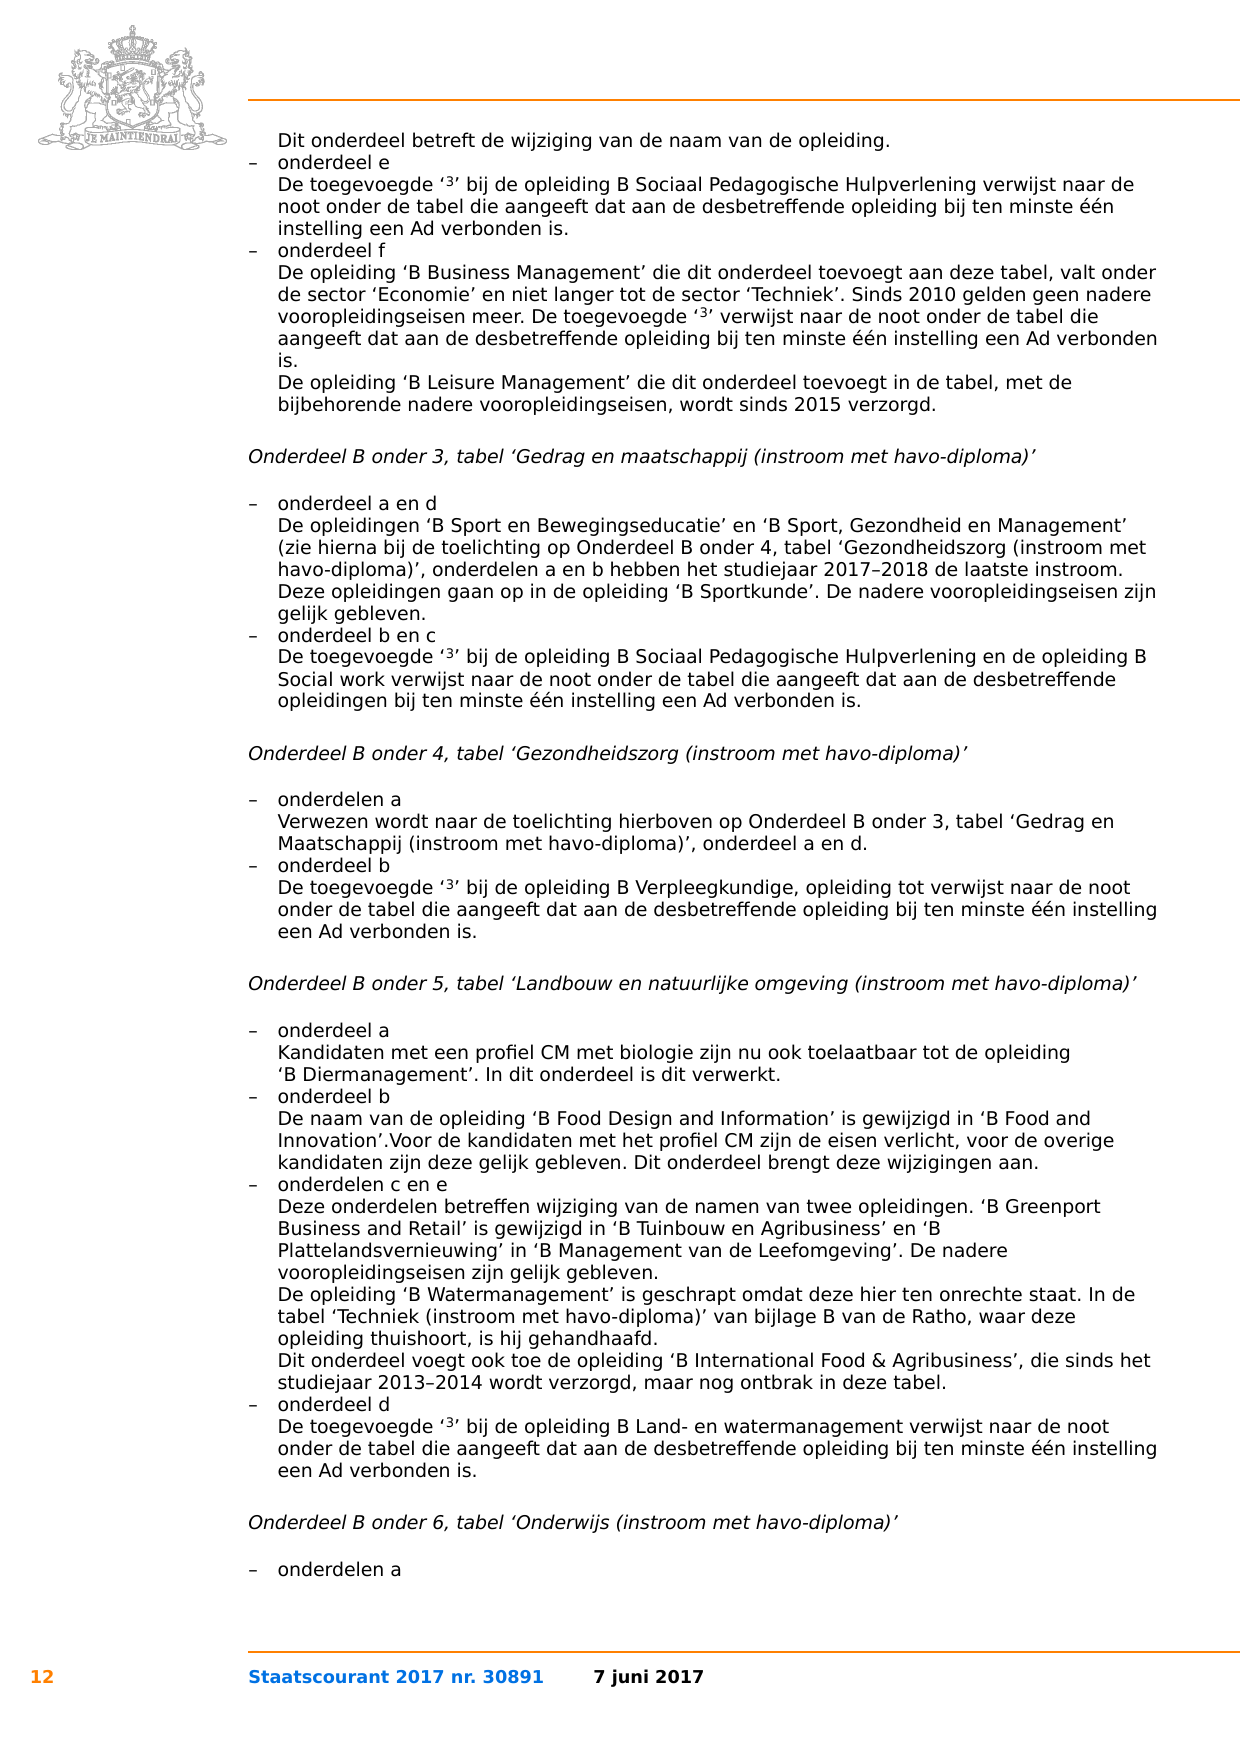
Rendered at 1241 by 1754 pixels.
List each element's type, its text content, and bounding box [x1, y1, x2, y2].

text – onderdeel b en c [248, 624, 1163, 646]
text De opleiding ‘B Watermanagement’ is geschrapt omdat deze hier ten onrechte staat. In de tabel ‘Techniek (instroom met havo-diploma)’ van bijlage B van de Ratho, waar deze opleiding thuishoort, is hij gehandhaafd. [277, 1284, 1163, 1350]
text – onderdeel f [248, 240, 1163, 262]
text – onderdeel a [248, 1020, 1163, 1042]
text – onderdeel e [248, 152, 1163, 174]
text – onderdeel b [248, 855, 1163, 877]
text Deze onderdelen betreffen wijziging van de namen van twee opleidingen. ‘B Greenport Business and Retail’ is gewijzigd in ‘B Tuinbouw en Agribusiness’ en ‘B Plattelandsvernieuwing’ in ‘B Management van de Leefomgeving’. De nadere vooropleidingseisen zijn gelijk gebleven. [277, 1196, 1163, 1284]
subtitle Onderdeel B onder 4, tabel ‘Gezondheidszorg (instroom met havo-diploma)’ [248, 742, 1163, 764]
text Verwezen wordt naar de toelichting hierboven op Onderdeel B onder 3, tabel ‘Gedrag en Maatschappij (instroom met havo-diploma)’, onderdeel a en d. [277, 811, 1163, 855]
subtitle Onderdeel B onder 5, tabel ‘Landbouw en natuurlijke omgeving (instroom met havo-diploma)’ [248, 973, 1163, 995]
text De naam van de opleiding ‘B Food Design and Information’ is gewijzigd in ‘B Food and Innovation’.Voor de kandidaten met het profiel CM zijn de eisen verlicht, voor de overige kandidaten zijn deze gelijk gebleven. Dit onderdeel brengt deze wijzigingen aan. [277, 1108, 1163, 1174]
text – onderdeel a en d [248, 493, 1163, 514]
text De toegevoegde ‘3’ bij de opleiding B Land- en watermanagement verwijst naar de noot onder de tabel die aangeeft dat aan de desbetreffende opleiding bij ten minste één instelling een Ad verbonden is. [277, 1416, 1163, 1482]
text De toegevoegde ‘3’ bij de opleiding B Sociaal Pedagogische Hulpverlening en de opleiding B Social work verwijst naar de noot onder de tabel die aangeeft dat aan de desbetreffende opleidingen bij ten minste één instelling een Ad verbonden is. [277, 646, 1163, 712]
subtitle Onderdeel B onder 3, tabel ‘Gedrag en maatschappij (instroom met havo-diploma)’ [248, 446, 1163, 468]
text – onderdelen c en e [248, 1174, 1163, 1196]
subtitle Onderdeel B onder 6, tabel ‘Onderwijs (instroom met havo-diploma)’ [248, 1512, 1163, 1534]
text – onderdelen a [248, 1559, 1163, 1581]
text Dit onderdeel betreft de wijziging van de naam van de opleiding. [277, 130, 1163, 152]
text – onderdelen a [248, 789, 1163, 811]
text ‘B Diermanagement’. In dit onderdeel is dit verwerkt. [277, 1064, 1163, 1086]
text De toegevoegde ‘3’ bij de opleiding B Verpleegkundige, opleiding tot verwijst naar de noot onder de tabel die aangeeft dat aan de desbetreffende opleiding bij ten minste één instelling een Ad verbonden is. [277, 877, 1163, 943]
text Kandidaten met een profiel CM met biologie zijn nu ook toelaatbaar tot de opleiding [277, 1042, 1163, 1064]
text De opleidingen ‘B Sport en Bewegingseducatie’ en ‘B Sport, Gezondheid en Management’ (zie hierna bij de toelichting op Onderdeel B onder 4, tabel ‘Gezondheidszorg (instroom met havo-diploma)’, onderdelen a en b hebben het studiejaar 2017–2018 de laatste instroom. Deze opleidingen gaan op in de opleiding ‘B Sportkunde’. De nadere vooropleidingseisen zijn gelijk gebleven. [277, 514, 1163, 624]
text – onderdeel b [248, 1086, 1163, 1108]
text De toegevoegde ‘3’ bij de opleiding B Sociaal Pedagogische Hulpverlening verwijst naar de noot onder de tabel die aangeeft dat aan de desbetreffende opleiding bij ten minste één instelling een Ad verbonden is. [277, 174, 1163, 240]
text Dit onderdeel voegt ook toe de opleiding ‘B International Food & Agribusiness’, die sinds het studiejaar 2013–2014 wordt verzorgd, maar nog ontbrak in deze tabel. [277, 1350, 1163, 1394]
text De opleiding ‘B Leisure Management’ die dit onderdeel toevoegt in de tabel, met de bijbehorende nadere vooropleidingseisen, wordt sinds 2015 verzorgd. [277, 372, 1163, 416]
text De opleiding ‘B Business Management’ die dit onderdeel toevoegt aan deze tabel, valt onder de sector ‘Economie’ en niet langer tot de sector ‘Techniek’. Sinds 2010 gelden geen nadere vooropleidingseisen meer. De toegevoegde ‘3’ verwijst naar de noot onder de tabel die aangeeft dat aan de desbetreffende opleiding bij ten minste één instelling een Ad verbonden is. [277, 262, 1163, 372]
picture [38, 25, 227, 150]
text – onderdeel d [248, 1394, 1163, 1416]
